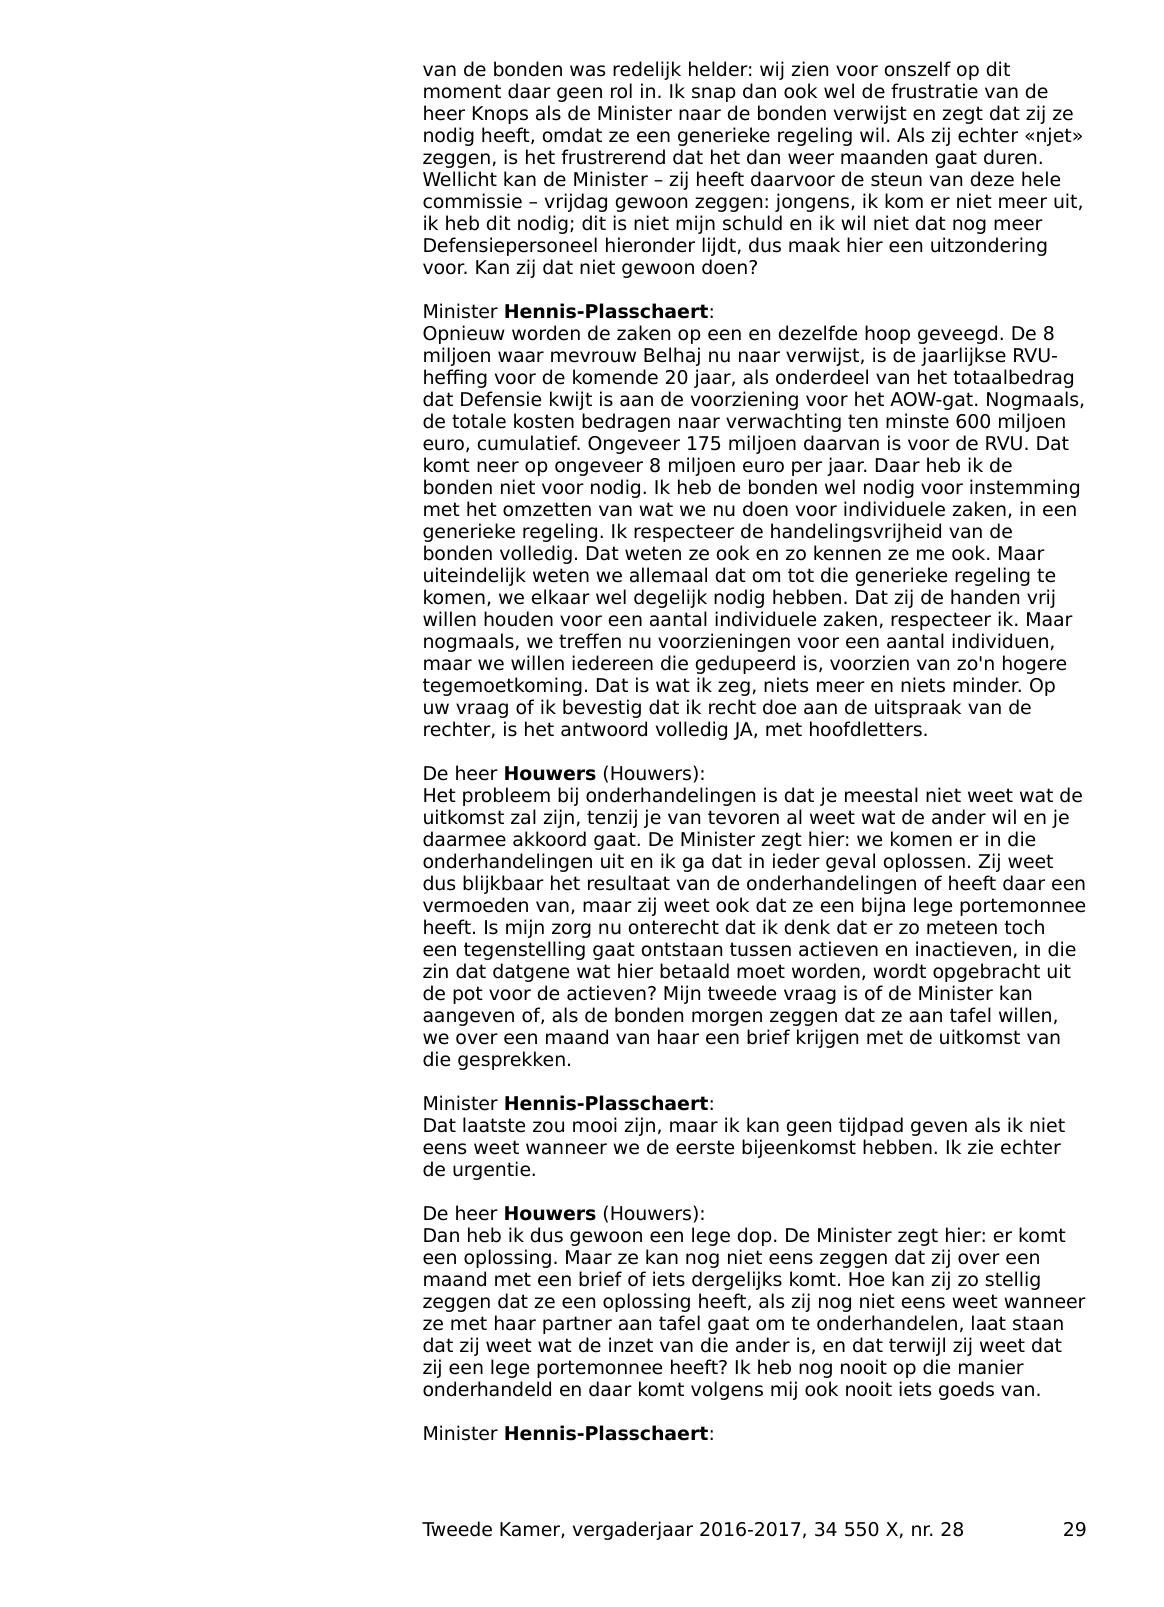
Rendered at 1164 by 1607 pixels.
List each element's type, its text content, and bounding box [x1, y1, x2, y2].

text Minister Hennis-Plasschaert: [422, 301, 1087, 323]
text Minister Hennis-Plasschaert: [422, 1423, 1087, 1445]
text Minister Hennis-Plasschaert: [422, 1093, 1087, 1115]
text De heer Houwers (Houwers): [422, 763, 1087, 785]
text van de bonden was redelijk helder: wij zien voor onszelf op dit moment daar geen rol in. Ik snap dan ook wel de frustratie van de heer Knops als de Minister naar de bonden verwijst en zegt dat zij ze nodig heeft, omdat ze een generieke regeling wil. Als zij echter «njet» zeggen, is het frustrerend dat het dan weer maanden gaat duren. Wellicht kan de Minister – zij heeft daarvoor de steun van deze hele commissie – vrijdag gewoon zeggen: jongens, ik kom er niet meer uit, ik heb dit nodig; dit is niet mijn schuld en ik wil niet dat nog meer Defensiepersoneel hieronder lijdt, dus maak hier een uitzondering voor. Kan zij dat niet gewoon doen? [422, 59, 1087, 279]
text Dat laatste zou mooi zijn, maar ik kan geen tijdpad geven als ik niet eens weet wanneer we de eerste bijeenkomst hebben. Ik zie echter de urgentie. [422, 1115, 1087, 1181]
text Het probleem bij onderhandelingen is dat je meestal niet weet wat de uitkomst zal zijn, tenzij je van tevoren al weet wat de ander wil en je daarmee akkoord gaat. De Minister zegt hier: we komen er in die onderhandelingen uit en ik ga dat in ieder geval oplossen. Zij weet dus blijkbaar het resultaat van de onderhandelingen of heeft daar een vermoeden van, maar zij weet ook dat ze een bijna lege portemonnee heeft. Is mijn zorg nu onterecht dat ik denk dat er zo meteen toch een tegenstelling gaat ontstaan tussen actieven en inactieven, in die zin dat datgene wat hier betaald moet worden, wordt opgebracht uit de pot voor de actieven? Mijn tweede vraag is of de Minister kan aangeven of, als de bonden morgen zeggen dat ze aan tafel willen, we over een maand van haar een brief krijgen met de uitkomst van die gesprekken. [422, 785, 1087, 1071]
text De heer Houwers (Houwers): [422, 1203, 1087, 1225]
text Opnieuw worden de zaken op een en dezelfde hoop geveegd. De 8 miljoen waar mevrouw Belhaj nu naar verwijst, is de jaarlijkse RVU-heffing voor de komende 20 jaar, als onderdeel van het totaalbedrag dat Defensie kwijt is aan de voorziening voor het AOW-gat. Nogmaals, de totale kosten bedragen naar verwachting ten minste 600 miljoen euro, cumulatief. Ongeveer 175 miljoen daarvan is voor de RVU. Dat komt neer op ongeveer 8 miljoen euro per jaar. Daar heb ik de bonden niet voor nodig. Ik heb de bonden wel nodig voor instemming met het omzetten van wat we nu doen voor individuele zaken, in een generieke regeling. Ik respecteer de handelingsvrijheid van de bonden volledig. Dat weten ze ook en zo kennen ze me ook. Maar uiteindelijk weten we allemaal dat om tot die generieke regeling te komen, we elkaar wel degelijk nodig hebben. Dat zij de handen vrij willen houden voor een aantal individuele zaken, respecteer ik. Maar nogmaals, we treffen nu voorzieningen voor een aantal individuen, maar we willen iedereen die gedupeerd is, voorzien van zo'n hogere tegemoetkoming. Dat is wat ik zeg, niets meer en niets minder. Op uw vraag of ik bevestig dat ik recht doe aan de uitspraak van de rechter, is het antwoord volledig JA, met hoofdletters. [422, 323, 1087, 741]
text Dan heb ik dus gewoon een lege dop. De Minister zegt hier: er komt een oplossing. Maar ze kan nog niet eens zeggen dat zij over een maand met een brief of iets dergelijks komt. Hoe kan zij zo stellig zeggen dat ze een oplossing heeft, als zij nog niet eens weet wanneer ze met haar partner aan tafel gaat om te onderhandelen, laat staan dat zij weet wat de inzet van die ander is, en dat terwijl zij weet dat zij een lege portemonnee heeft? Ik heb nog nooit op die manier onderhandeld en daar komt volgens mij ook nooit iets goeds van. [422, 1225, 1087, 1401]
